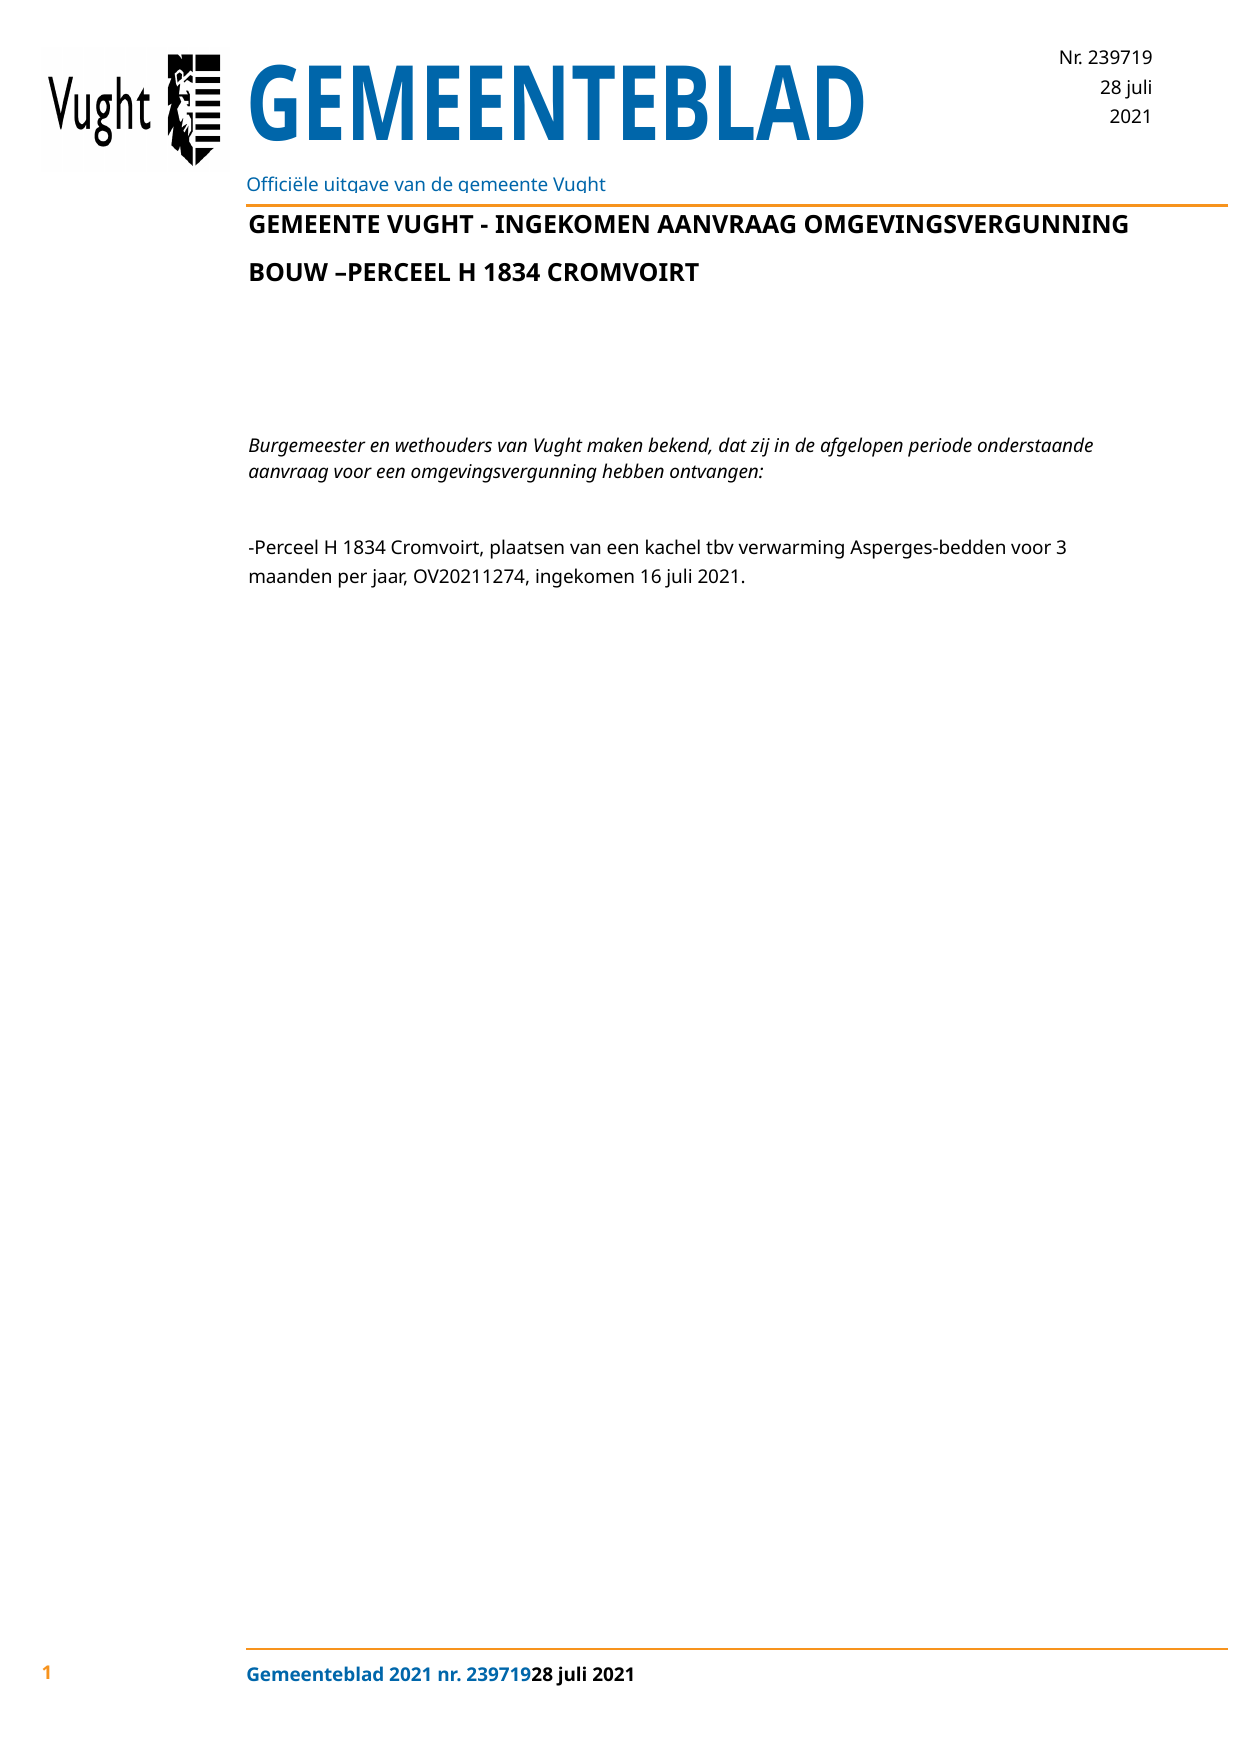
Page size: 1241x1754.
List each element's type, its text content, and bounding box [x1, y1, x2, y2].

picture [41, 47, 231, 172]
text GEMEENTE VUGHT - INGEKOMEN AANVRAAG OMGEVINGSVERGUNNING BOUW –PERCEEL H 1834 CROMVOIRT [248, 207, 1152, 288]
text Burgemeester en wethouders van Vught maken bekend, dat zij in de afgelopen periode onderstaande aanvraag voor een omgevingsvergunning hebben ontvangen: [248, 432, 1152, 484]
text -Perceel H 1834 Cromvoirt, plaatsen van een kachel tbv verwarming Asperges-bedden voor 3 maanden per jaar, OV20211274, ingekomen 16 juli 2021. [248, 534, 1152, 589]
